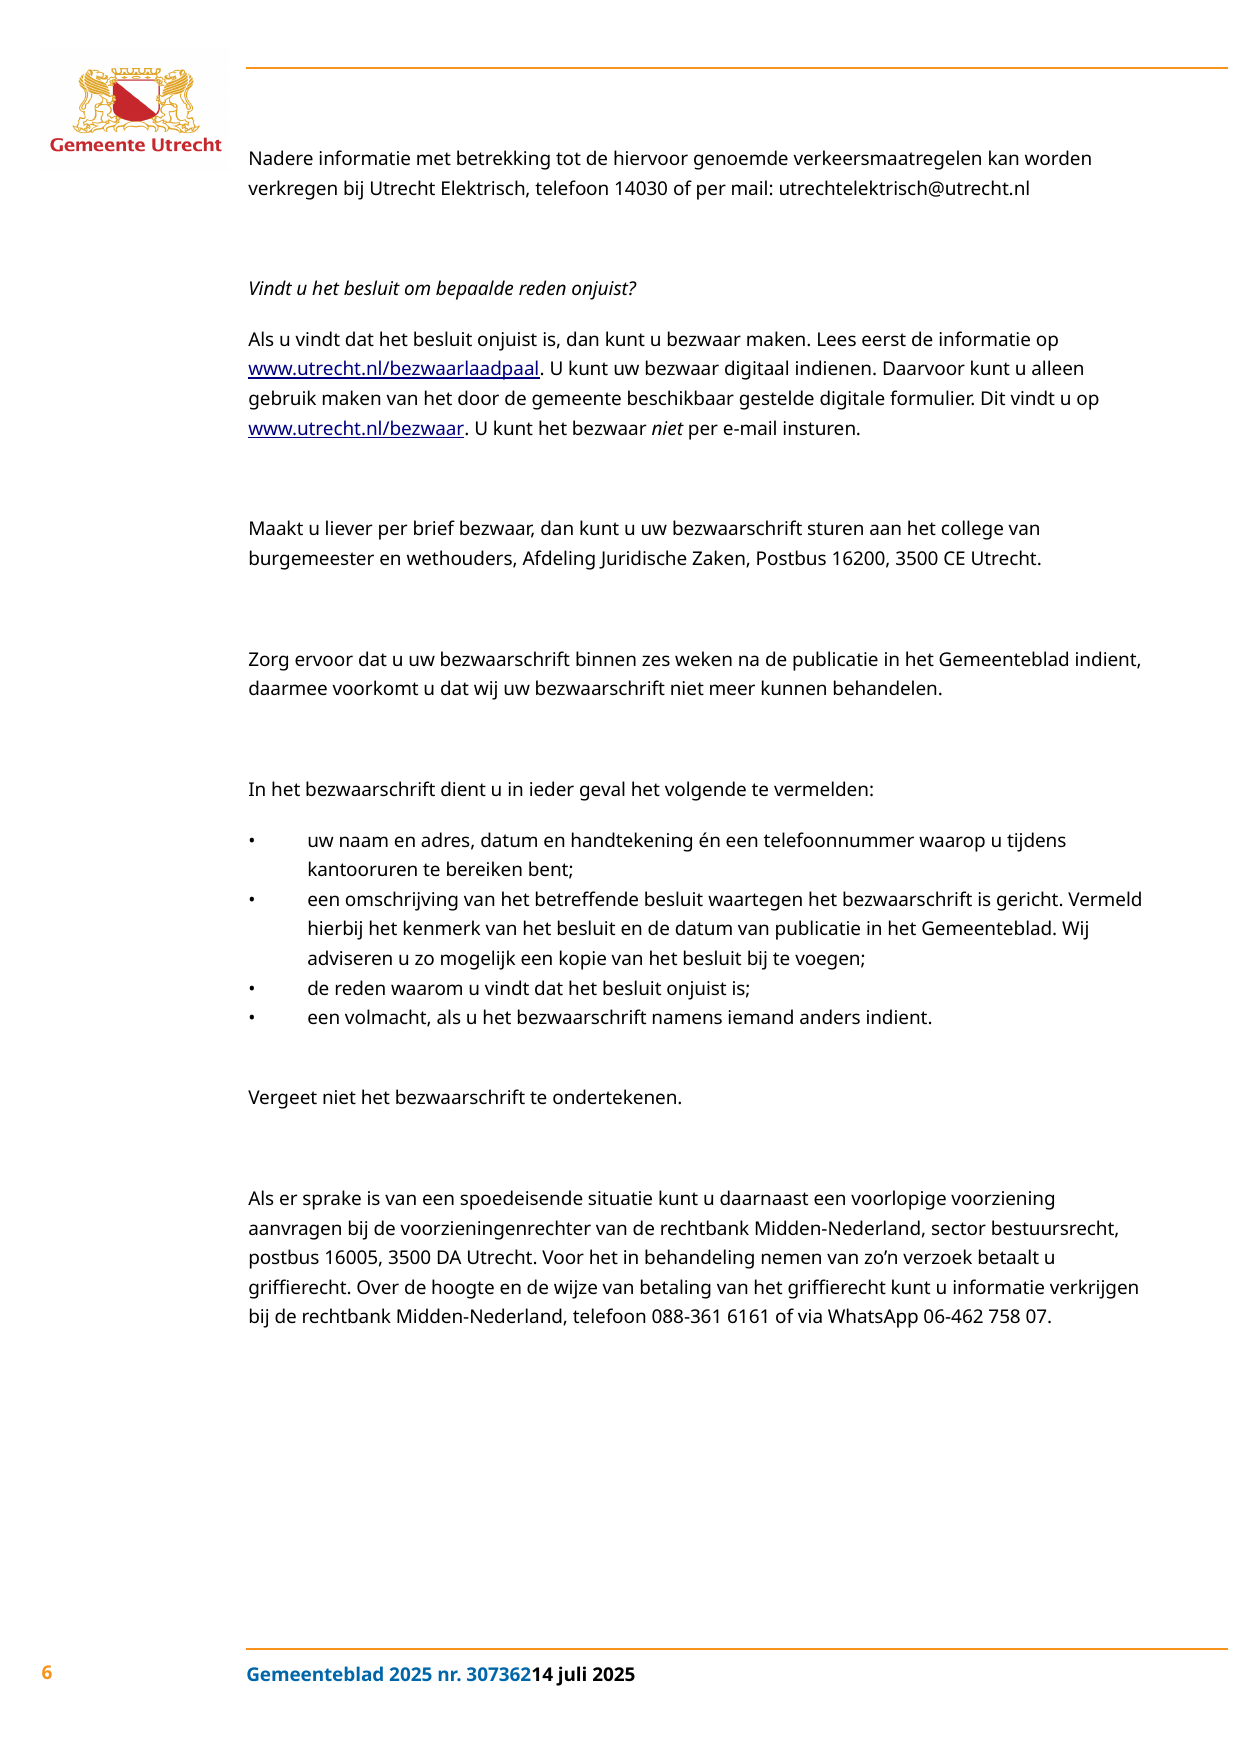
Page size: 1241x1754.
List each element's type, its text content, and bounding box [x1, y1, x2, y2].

text Vindt u het besluit om bepaalde reden onjuist? [248, 276, 1152, 301]
list een omschrijving van het betreffende besluit waartegen het bezwaarschrift is gericht. Vermeld hierbij het kenmerk van het besluit en de datum van publicatie in het Gemeenteblad. Wij adviseren u zo mogelijk een kopie van het besluit bij te voegen; [248, 886, 1152, 971]
text Zorg ervoor dat u uw bezwaarschrift binnen zes weken na de publicatie in het Gemeenteblad indient, daarmee voorkomt u dat wij uw bezwaarschrift niet meer kunnen behandelen. [248, 646, 1152, 701]
picture [41, 47, 231, 172]
text In het bezwaarschrift dient u in ieder geval het volgende te vermelden: [248, 776, 1152, 802]
text Nadere informatie met betrekking tot de hiervoor genoemde verkeersmaatregelen kan worden verkregen bij Utrecht Elektrisch, telefoon 14030 of per mail: utrechtelektrisch@utrecht.nl [248, 145, 1152, 201]
list een volmacht, als u het bezwaarschrift namens iemand anders indient. [248, 1004, 1152, 1030]
text Als er sprake is van een spoedeisende situatie kunt u daarnaast een voorlopige voorziening aanvragen bij de voorzieningenrechter van de rechtbank Midden-Nederland, sector bestuursrecht, postbus 16005, 3500 DA Utrecht. Voor het in behandeling nemen van zo’n verzoek betaalt u griffierecht. Over de hoogte en de wijze van betaling van het griffierecht kunt u informatie verkrijgen bij de rechtbank Midden-Nederland, telefoon 088-361 6161 of via WhatsApp 06-462 758 07. [248, 1185, 1152, 1329]
text Als u vindt dat het besluit onjuist is, dan kunt u bezwaar maken. Lees eerst de informatie op www.utrecht.nl/bezwaarlaadpaal. U kunt uw bezwaar digitaal indienen. Daarvoor kunt u alleen gebruik maken van het door de gemeente beschikbaar gestelde digitale formulier. Dit vindt u op www.utrecht.nl/bezwaar. U kunt het bezwaar niet per e-mail insturen. [248, 326, 1152, 441]
text Maakt u liever per brief bezwaar, dan kunt u uw bezwaarschrift sturen aan het college van burgemeester en wethouders, Afdeling Juridische Zaken, Postbus 16200, 3500 CE Utrecht. [248, 516, 1152, 571]
list uw naam en adres, datum en handtekening én een telefoonnummer waarop u tijdens kantooruren te bereiken bent; [248, 827, 1152, 882]
text Vergeet niet het bezwaarschrift te ondertekenen. [248, 1084, 1152, 1110]
list de reden waarom u vindt dat het besluit onjuist is; [248, 975, 1152, 1001]
